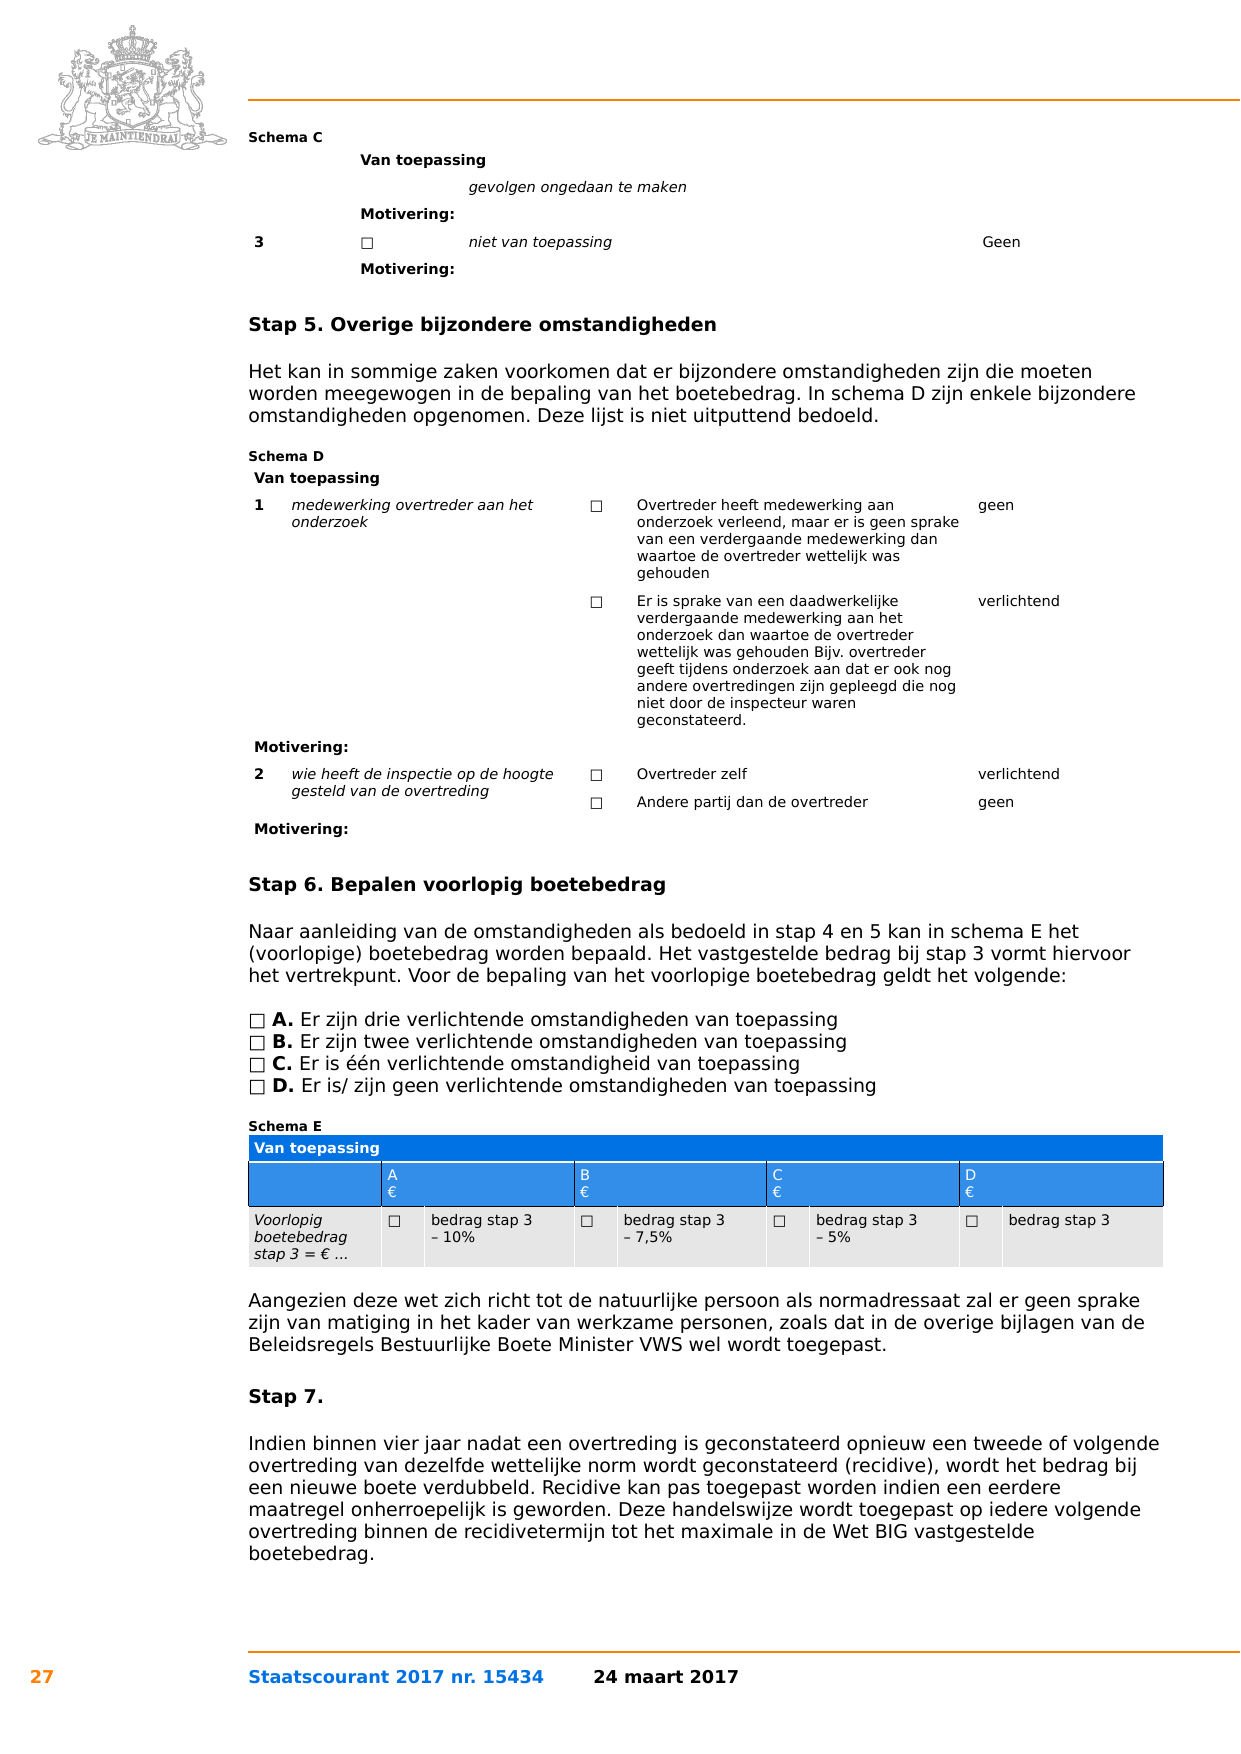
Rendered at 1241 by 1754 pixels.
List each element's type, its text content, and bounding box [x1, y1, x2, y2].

table_cell Motivering: [249, 734, 1163, 761]
table_cell bedrag stap 3 – 7,5% [618, 1207, 766, 1267]
table_cell Voorlopig boetebedrag stap 3 = € ... [249, 1207, 381, 1267]
table_cell 1 [249, 493, 285, 733]
table_cell [249, 174, 354, 228]
text Aangezien deze wet zich richt tot de natuurlijke persoon als normadressaat zal er geen sprake zijn van matiging in het kader van werkzame personen, zoals dat in de overige bijlagen van de Beleidsregels Bestuurlijke Boete Minister VWS wel wordt toegepast. [248, 1290, 1163, 1356]
table_cell [249, 147, 354, 173]
table_cell gevolgen ongedaan te maken [463, 174, 976, 200]
text □ D. Er is/ zijn geen verlichtende omstandigheden van toepassing [248, 1074, 1163, 1096]
table_cell Motivering: [355, 256, 1163, 283]
table_cell verlichtend [973, 588, 1163, 733]
table_cell bedrag stap 3 – 10% [425, 1207, 574, 1267]
table_cell [977, 174, 1163, 200]
text Naar aanleiding van de omstandigheden als bedoeld in stap 4 en 5 kan in schema E het (voorlopige) boetebedrag worden bepaald. Het vastgestelde bedrag bij stap 3 vormt hiervoor het vertrekpunt. Voor de bepaling van het voorlopige boetebedrag geldt het volgende: [248, 921, 1163, 987]
table_cell □ [355, 229, 462, 255]
table_cell niet van toepassing [463, 229, 976, 255]
table_cell □ [767, 1207, 809, 1267]
table_cell [355, 174, 462, 200]
text Indien binnen vier jaar nadat een overtreding is geconstateerd opnieuw een tweede of volgende overtreding van dezelfde wettelijke norm wordt geconstateerd (recidive), wordt het bedrag bij een nieuwe boete verdubbeld. Recidive kan pas toegepast worden indien een eerdere maatregel onherroepelijk is geworden. Deze handelswijze wordt toegepast op iedere volgende overtreding binnen de recidivetermijn tot het maximale in de Wet BIG vastgestelde boetebedrag. [248, 1433, 1163, 1565]
table_cell □ [960, 1207, 1002, 1267]
subtitle Stap 6. Bepalen voorlopig boetebedrag [248, 874, 1163, 896]
table_header Schema E [248, 1118, 1163, 1134]
table_cell B € [575, 1163, 766, 1206]
table_cell medewerking overtreder aan het onderzoek [286, 493, 583, 733]
text □ B. Er zijn twee verlichtende omstandigheden van toepassing [248, 1031, 1163, 1052]
table_cell A € [382, 1163, 574, 1206]
table_cell Er is sprake van een daadwerkelijke verdergaande medewerking aan het onderzoek dan waartoe de overtreder wettelijk was gehouden Bijv. overtreder geeft tijdens onderzoek aan dat er ook nog andere overtredingen zijn gepleegd die nog niet door de inspecteur waren geconstateerd. [631, 588, 972, 733]
table_cell Overtreder heeft medewerking aan onderzoek verleend, maar er is geen sprake van een verdergaande medewerking dan waartoe de overtreder wettelijk was gehouden [631, 493, 972, 587]
table_cell Andere partij dan de overtreder [631, 789, 972, 815]
table_cell Van toepassing [249, 1135, 1163, 1161]
table_cell □ [382, 1207, 424, 1267]
table_cell geen [973, 493, 1163, 587]
table_cell 2 [249, 762, 285, 815]
table_cell Motivering: [355, 201, 1163, 228]
table_cell C € [767, 1163, 959, 1206]
table_cell verlichtend [973, 762, 1163, 788]
table_cell □ [584, 588, 630, 733]
table_cell [249, 1163, 381, 1206]
subtitle Stap 5. Overige bijzondere omstandigheden [248, 314, 1163, 336]
table_cell Van toepassing [249, 465, 1163, 492]
table_cell bedrag stap 3 – 5% [810, 1207, 959, 1267]
table_cell Van toepassing [355, 147, 1163, 173]
table_cell Motivering: [249, 816, 1163, 843]
table_header Schema D [248, 449, 1163, 464]
table_cell □ [584, 493, 630, 587]
table_cell □ [584, 762, 630, 788]
table_cell □ [584, 789, 630, 815]
table_cell □ [575, 1207, 617, 1267]
picture [38, 25, 227, 150]
table_cell bedrag stap 3 [1003, 1207, 1163, 1267]
table_cell Geen [977, 229, 1163, 255]
text □ A. Er zijn drie verlichtende omstandigheden van toepassing [248, 1008, 1163, 1031]
subtitle Stap 7. [248, 1386, 1163, 1408]
text □ C. Er is één verlichtende omstandigheid van toepassing [248, 1052, 1163, 1074]
table_cell 3 [249, 229, 354, 283]
table_cell wie heeft de inspectie op de hoogte gesteld van de overtreding [286, 762, 583, 815]
table_cell Overtreder zelf [631, 762, 972, 788]
table_cell geen [973, 789, 1163, 815]
text Het kan in sommige zaken voorkomen dat er bijzondere omstandigheden zijn die moeten worden meegewogen in de bepaling van het boetebedrag. In schema D zijn enkele bijzondere omstandigheden opgenomen. Deze lijst is niet uitputtend bedoeld. [248, 361, 1163, 427]
table_header Schema C [248, 130, 1163, 146]
table_cell D € [960, 1163, 1163, 1206]
